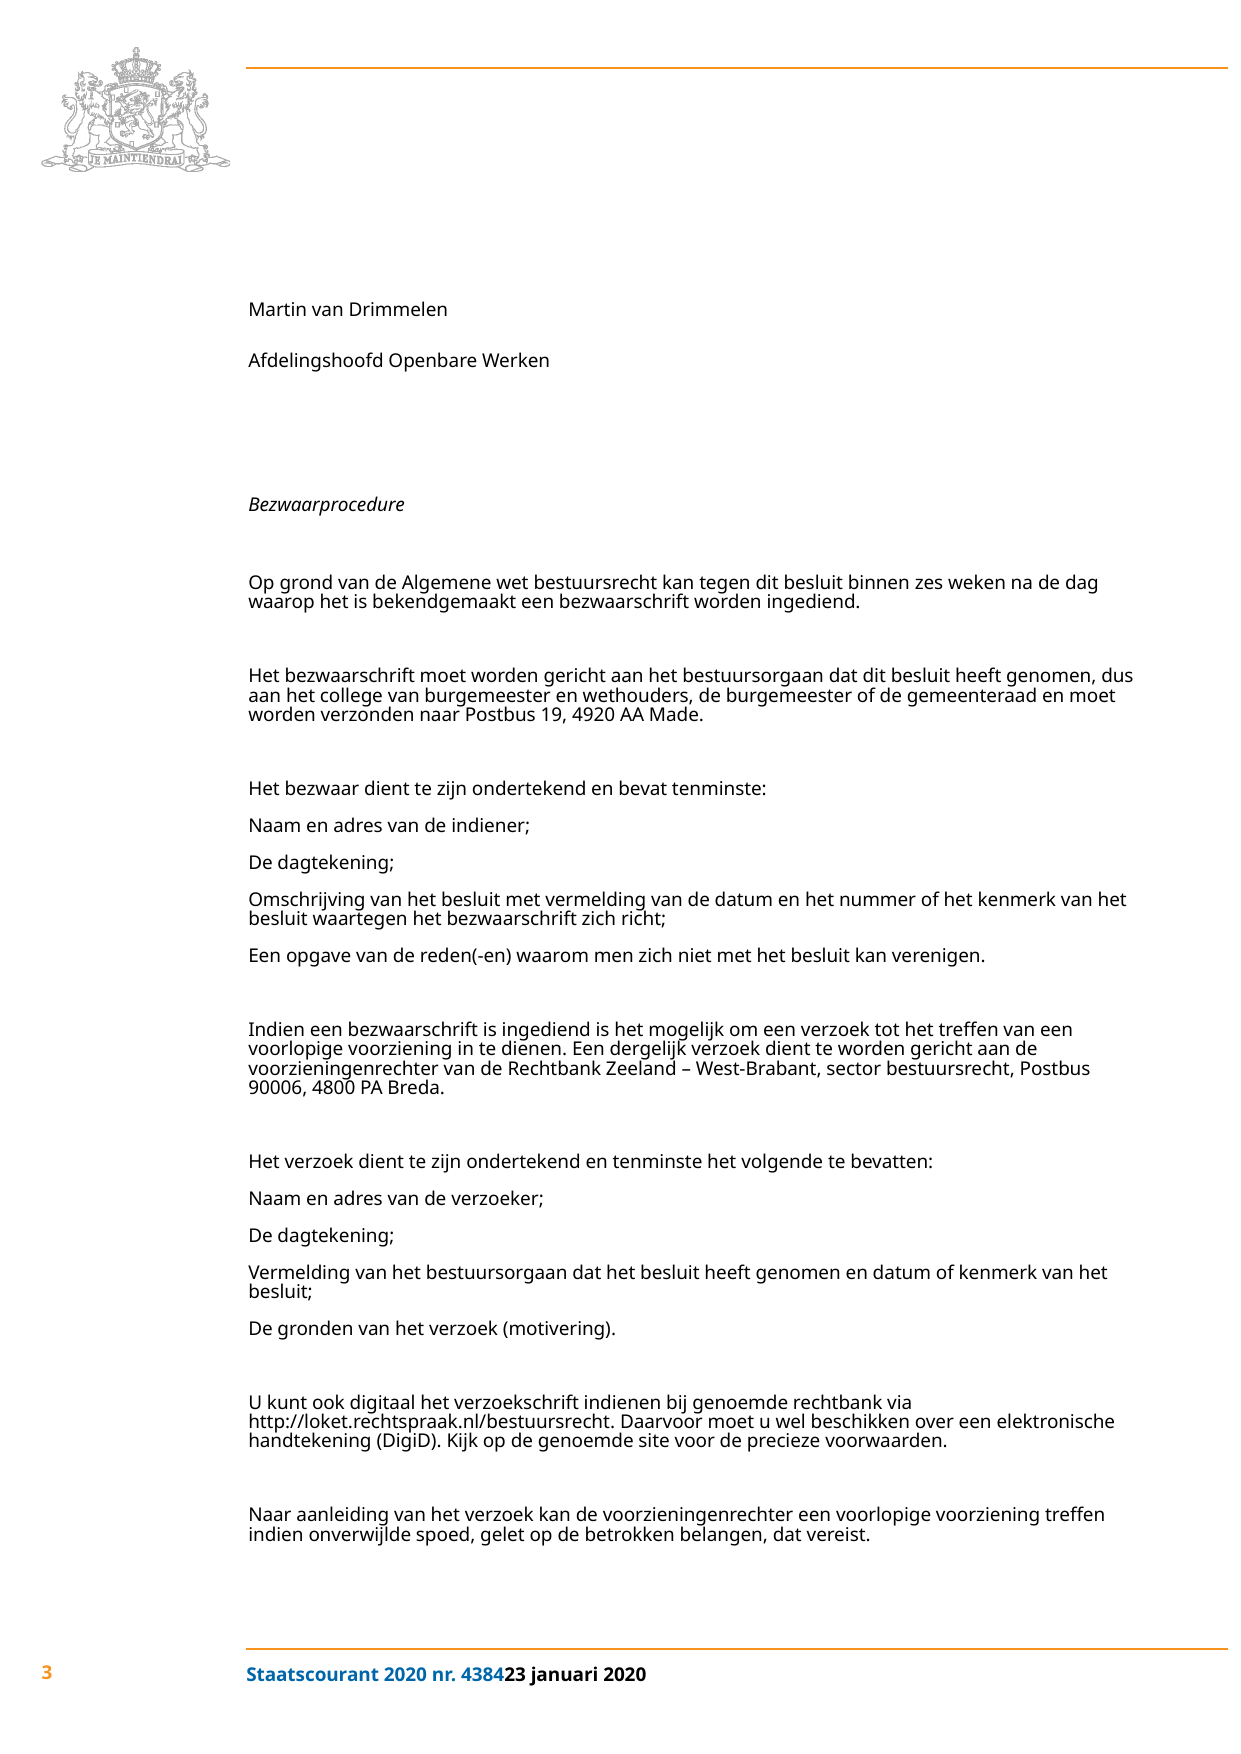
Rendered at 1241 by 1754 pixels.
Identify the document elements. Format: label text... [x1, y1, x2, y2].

text Naam en adres van de verzoeker; [248, 1190, 1152, 1209]
text Afdelingshoofd Openbare Werken [248, 347, 1152, 373]
text U kunt ook digitaal het verzoekschrift indienen bij genoemde rechtbank via http://loket.rechtspraak.nl/bestuursrecht. Daarvoor moet u wel beschikken over een elektronische handtekening (DigiD). Kijk op de genoemde site voor de precieze voorwaarden. [248, 1394, 1152, 1452]
text Martin van Drimmelen [248, 296, 1152, 322]
text Omschrijving van het besluit met vermelding van de datum en het nummer of het kenmerk van het besluit waartegen het bezwaarschrift zich richt; [248, 891, 1152, 929]
text De gronden van het verzoek (motivering). [248, 1320, 1152, 1339]
text Naam en adres van de indiener; [248, 817, 1152, 836]
picture [41, 47, 231, 172]
text Vermelding van het bestuursorgaan dat het besluit heeft genomen en datum of kenmerk van het besluit; [248, 1264, 1152, 1302]
text Bezwaarprocedure [248, 491, 1152, 517]
text De dagtekening; [248, 854, 1152, 873]
text Naar aanleiding van het verzoek kan de voorzieningenrechter een voorlopige voorziening treffen indien onverwijlde spoed, gelet op de betrokken belangen, dat vereist. [248, 1506, 1152, 1545]
text Op grond van de Algemene wet bestuursrecht kan tegen dit besluit binnen zes weken na de dag waarop het is bekendgemaakt een bezwaarschrift worden ingediend. [248, 574, 1152, 613]
text Een opgave van de reden(-en) waarom men zich niet met het besluit kan verenigen. [248, 947, 1152, 966]
text Het bezwaarschrift moet worden gericht aan het bestuursorgaan dat dit besluit heeft genomen, dus aan het college van burgemeester en wethouders, de burgemeester of de gemeenteraad en moet worden verzonden naar Postbus 19, 4920 AA Made. [248, 667, 1152, 725]
text Het verzoek dient te zijn ondertekend en tenminste het volgende te bevatten: [248, 1153, 1152, 1172]
text Het bezwaar dient te zijn ondertekend en bevat tenminste: [248, 780, 1152, 799]
text De dagtekening; [248, 1227, 1152, 1246]
text Indien een bezwaarschrift is ingediend is het mogelijk om een verzoek tot het treffen van een voorlopige voorziening in te dienen. Een dergelijk verzoek dient te worden gericht aan de voorzieningenrechter van de Rechtbank Zeeland – West-Brabant, sector bestuursrecht, Postbus 90006, 4800 PA Breda. [248, 1021, 1152, 1098]
